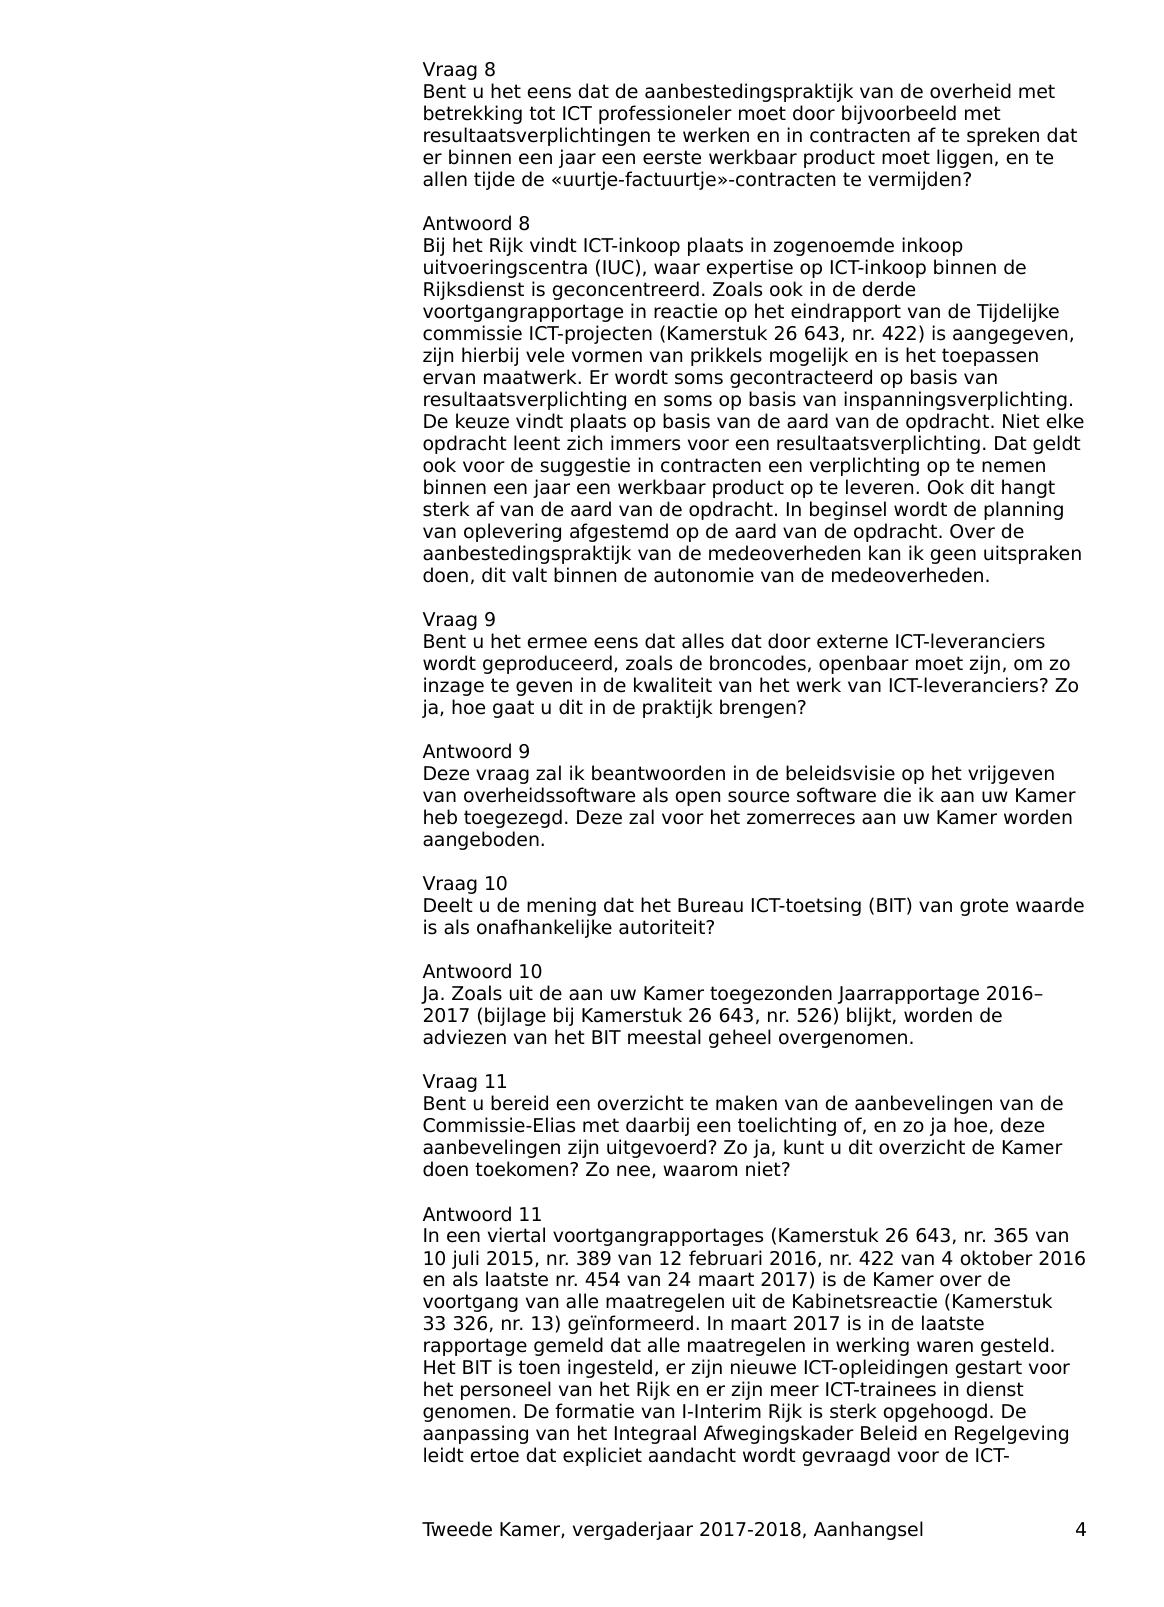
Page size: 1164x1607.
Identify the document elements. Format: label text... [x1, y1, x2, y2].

text Deelt u de mening dat het Bureau ICT-toetsing (BIT) van grote waarde is als onafhankelijke autoriteit? [422, 895, 1087, 939]
text Vraag 9 [422, 609, 1087, 631]
text Bij het Rijk vindt ICT-inkoop plaats in zogenoemde inkoop uitvoeringscentra (IUC), waar expertise op ICT-inkoop binnen de Rijksdienst is geconcentreerd. Zoals ook in de derde voortgangrapportage in reactie op het eindrapport van de Tijdelijke commissie ICT-projecten (Kamerstuk 26 643, nr. 422) is aangegeven, zijn hierbij vele vormen van prikkels mogelijk en is het toepassen ervan maatwerk. Er wordt soms gecontracteerd op basis van resultaatsverplichting en soms op basis van inspanningsverplichting. De keuze vindt plaats op basis van de aard van de opdracht. Niet elke opdracht leent zich immers voor een resultaatsverplichting. Dat geldt ook voor de suggestie in contracten een verplichting op te nemen binnen een jaar een werkbaar product op te leveren. Ook dit hangt sterk af van de aard van de opdracht. In beginsel wordt de planning van oplevering afgestemd op de aard van de opdracht. Over de aanbestedingspraktijk van de medeoverheden kan ik geen uitspraken doen, dit valt binnen de autonomie van de medeoverheden. [422, 235, 1087, 587]
text In een viertal voortgangrapportages (Kamerstuk 26 643, nr. 365 van 10 juli 2015, nr. 389 van 12 februari 2016, nr. 422 van 4 oktober 2016 en als laatste nr. 454 van 24 maart 2017) is de Kamer over de voortgang van alle maatregelen uit de Kabinetsreactie (Kamerstuk 33 326, nr. 13) geïnformeerd. In maart 2017 is in de laatste rapportage gemeld dat alle maatregelen in werking waren gesteld. Het BIT is toen ingesteld, er zijn nieuwe ICT-opleidingen gestart voor het personeel van het Rijk en er zijn meer ICT-trainees in dienst genomen. De formatie van I-Interim Rijk is sterk opgehoogd. De aanpassing van het Integraal Afwegingskader Beleid en Regelgeving leidt ertoe dat expliciet aandacht wordt gevraagd voor de ICT- [422, 1225, 1087, 1467]
text Bent u het ermee eens dat alles dat door externe ICT-leveranciers wordt geproduceerd, zoals de broncodes, openbaar moet zijn, om zo inzage te geven in de kwaliteit van het werk van ICT-leveranciers? Zo ja, hoe gaat u dit in de praktijk brengen? [422, 631, 1087, 719]
text Antwoord 9 [422, 741, 1087, 763]
text Antwoord 10 [422, 961, 1087, 983]
text Deze vraag zal ik beantwoorden in de beleidsvisie op het vrijgeven van overheidssoftware als open source software die ik aan uw Kamer heb toegezegd. Deze zal voor het zomerreces aan uw Kamer worden aangeboden. [422, 763, 1087, 851]
text Bent u bereid een overzicht te maken van de aanbevelingen van de Commissie-Elias met daarbij een toelichting of, en zo ja hoe, deze aanbevelingen zijn uitgevoerd? Zo ja, kunt u dit overzicht de Kamer doen toekomen? Zo nee, waarom niet? [422, 1093, 1087, 1181]
text Antwoord 11 [422, 1203, 1087, 1225]
text Vraag 8 [422, 59, 1087, 81]
text Antwoord 8 [422, 213, 1087, 235]
text Bent u het eens dat de aanbestedingspraktijk van de overheid met betrekking tot ICT professioneler moet door bijvoorbeeld met resultaatsverplichtingen te werken en in contracten af te spreken dat er binnen een jaar een eerste werkbaar product moet liggen, en te allen tijde de «uurtje-factuurtje»-contracten te vermijden? [422, 81, 1087, 191]
text Vraag 11 [422, 1071, 1087, 1093]
text Vraag 10 [422, 873, 1087, 895]
text Ja. Zoals uit de aan uw Kamer toegezonden Jaarrapportage 2016–2017 (bijlage bij Kamerstuk 26 643, nr. 526) blijkt, worden de adviezen van het BIT meestal geheel overgenomen. [422, 983, 1087, 1049]
